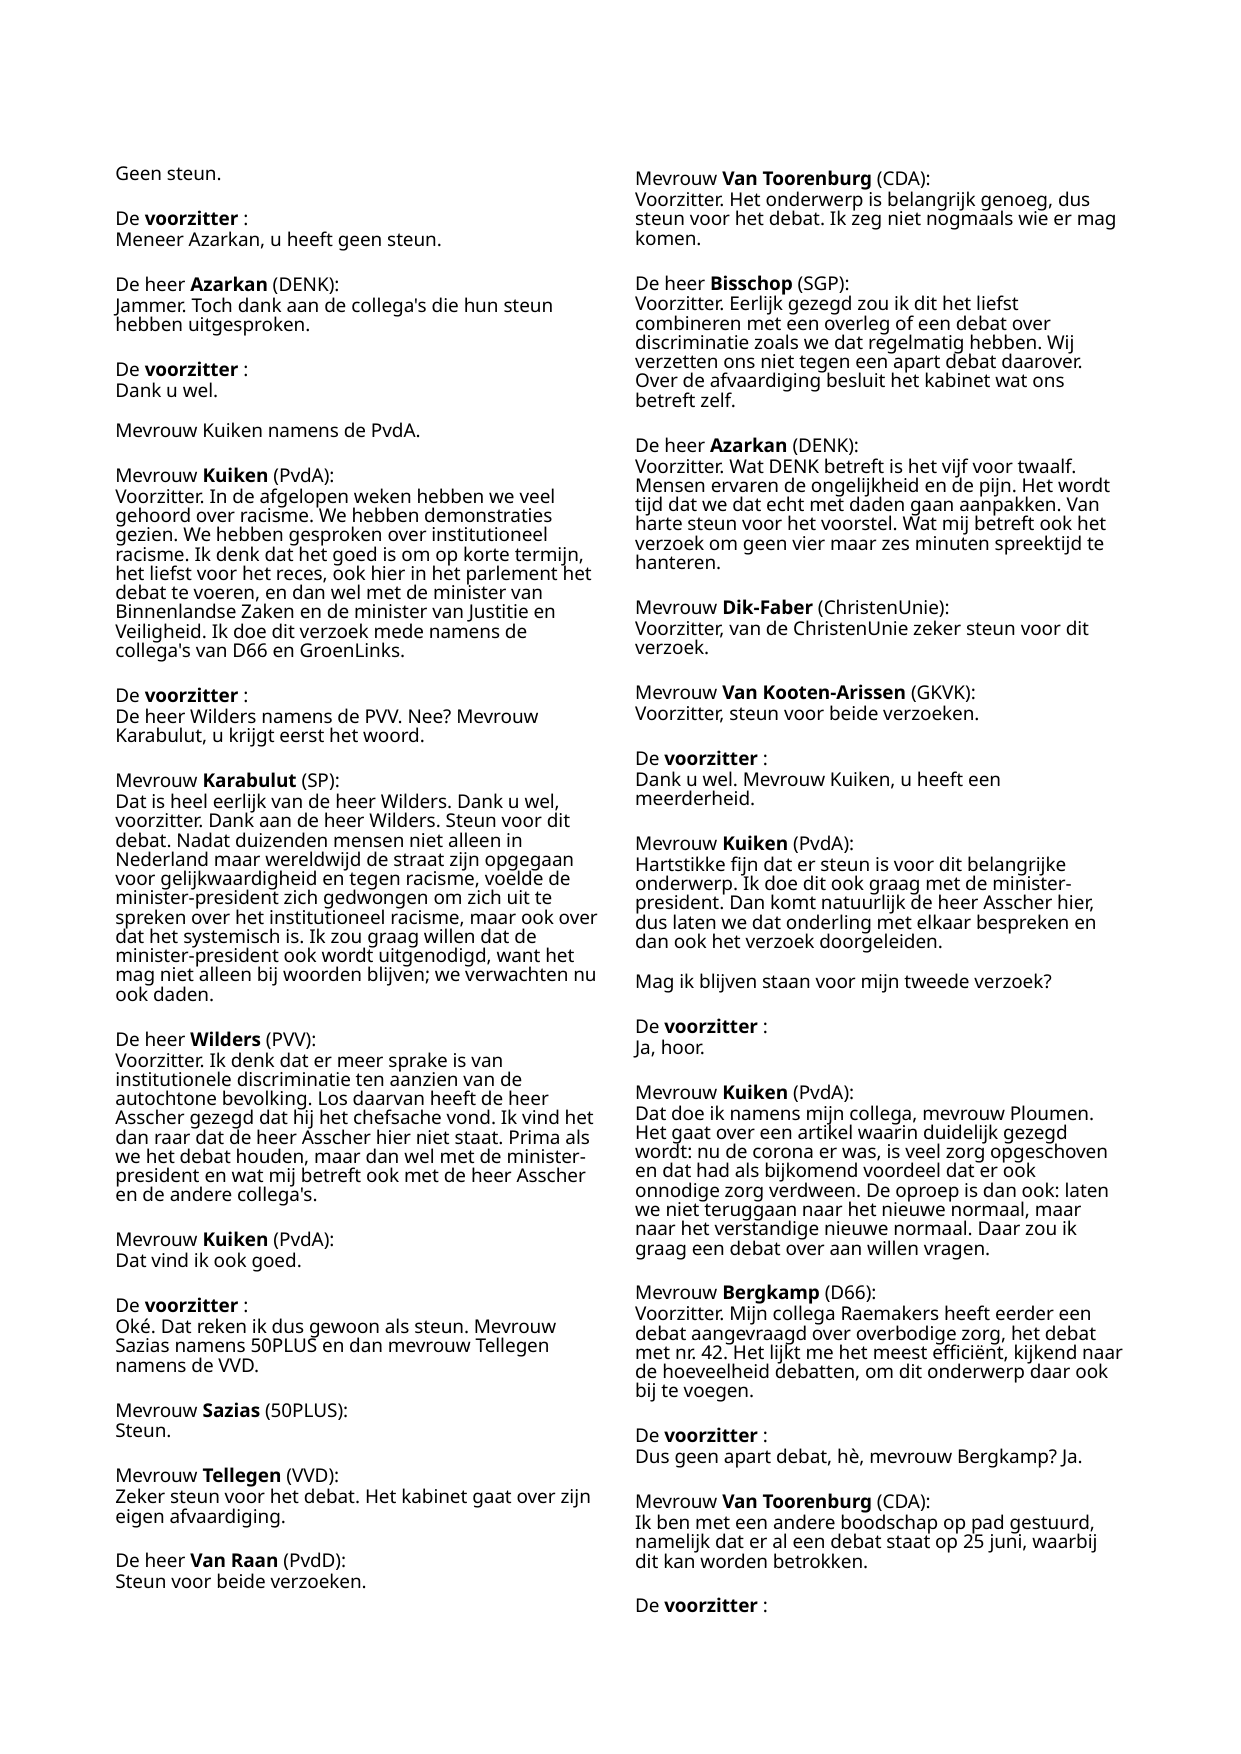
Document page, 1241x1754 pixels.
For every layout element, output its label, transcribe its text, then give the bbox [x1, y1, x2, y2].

text De voorzitter : [635, 745, 1125, 771]
text Zeker steun voor het debat. Het kabinet gaat over zijn eigen afvaardiging. [115, 1488, 605, 1527]
text De voorzitter : [115, 682, 605, 708]
text Voorzitter. Eerlijk gezegd zou ik dit het liefst combineren met een overleg of een debat over discriminatie zoals we dat regelmatig hebben. Wij verzetten ons niet tegen een apart debat daarover. Over de afvaardiging besluit het kabinet wat ons betreft zelf. [635, 295, 1125, 411]
text Voorzitter, van de ChristenUnie zeker steun voor dit verzoek. [635, 620, 1125, 658]
text Voorzitter. Ik denk dat er meer sprake is van institutionele discriminatie ten aanzien van de autochtone bevolking. Los daarvan heeft de heer Asscher gezegd dat hij het chefsache vond. Ik vind het dan raar dat de heer Asscher hier niet staat. Prima als we het debat houden, maar dan wel met de minister-president en wat mij betreft ook met de heer Asscher en de andere collega's. [115, 1052, 605, 1206]
text De heer Wilders namens de PVV. Nee? Mevrouw Karabulut, u krijgt eerst het woord. [115, 708, 605, 746]
text De heer Van Raan (PvdD): [115, 1548, 605, 1573]
text De voorzitter : [635, 1593, 1125, 1618]
text Mevrouw Van Toorenburg (CDA): [635, 1488, 1125, 1514]
text De heer Wilders (PVV): [115, 1026, 605, 1052]
text Hartstikke fijn dat er steun is voor dit belangrijke onderwerp. Ik doe dit ook graag met de minister-president. Dan komt natuurlijk de heer Asscher hier, dus laten we dat onderling met elkaar bespreken en dan ook het verzoek doorgeleiden. [635, 856, 1125, 952]
text Dat vind ik ook goed. [115, 1252, 605, 1272]
text Dus geen apart debat, hè, mevrouw Bergkamp? Ja. [635, 1448, 1125, 1467]
text De voorzitter : [115, 205, 605, 231]
text Mevrouw Van Toorenburg (CDA): [635, 165, 1125, 191]
text Ja, hoor. [635, 1039, 1125, 1058]
text De voorzitter : [635, 1013, 1125, 1039]
text Dank u wel. [115, 382, 605, 401]
text De heer Bisschop (SGP): [635, 270, 1125, 295]
text Mevrouw Karabulut (SP): [115, 767, 605, 793]
text Voorzitter. Het onderwerp is belangrijk genoeg, dus steun voor het debat. Ik zeg niet nogmaals wie er mag komen. [635, 191, 1125, 249]
text Mevrouw Kuiken (PvdA): [635, 830, 1125, 856]
text Mag ik blijven staan voor mijn tweede verzoek? [635, 973, 1125, 992]
text Jammer. Toch dank aan de collega's die hun steun hebben uitgesproken. [115, 297, 605, 336]
text Voorzitter. Mijn collega Raemakers heeft eerder een debat aangevraagd over overbodige zorg, het debat met nr. 42. Het lijkt me het meest efficiënt, kijkend naar de hoeveelheid debatten, om dit onderwerp daar ook bij te voegen. [635, 1305, 1125, 1402]
text De voorzitter : [635, 1422, 1125, 1448]
text Voorzitter. In de afgelopen weken hebben we veel gehoord over racisme. We hebben demonstraties gezien. We hebben gesproken over institutioneel racisme. Ik denk dat het goed is om op korte termijn, het liefst voor het reces, ook hier in het parlement het debat te voeren, en dan wel met de minister van Binnenlandse Zaken en de minister van Justitie en Veiligheid. Ik doe dit verzoek mede namens de collega's van D66 en GroenLinks. [115, 488, 605, 661]
text Geen steun. [115, 165, 605, 184]
text Meneer Azarkan, u heeft geen steun. [115, 231, 605, 250]
text Voorzitter. Wat DENK betreft is het vijf voor twaalf. Mensen ervaren de ongelijkheid en de pijn. Het wordt tijd dat we dat echt met daden gaan aanpakken. Van harte steun voor het voorstel. Wat mij betreft ook het verzoek om geen vier maar zes minuten spreektijd te hanteren. [635, 458, 1125, 573]
text De heer Azarkan (DENK): [635, 432, 1125, 458]
text Mevrouw Dik-Faber (ChristenUnie): [635, 594, 1125, 620]
text Steun. [115, 1422, 605, 1442]
text Mevrouw Tellegen (VVD): [115, 1463, 605, 1488]
text Dank u wel. Mevrouw Kuiken, u heeft een meerderheid. [635, 771, 1125, 809]
text Oké. Dat reken ik dus gewoon als steun. Mevrouw Sazias namens 50PLUS en dan mevrouw Tellegen namens de VVD. [115, 1318, 605, 1376]
text De voorzitter : [115, 356, 605, 382]
text De heer Azarkan (DENK): [115, 271, 605, 297]
text De voorzitter : [115, 1292, 605, 1318]
text Voorzitter, steun voor beide verzoeken. [635, 705, 1125, 724]
text Steun voor beide verzoeken. [115, 1573, 605, 1593]
text Ik ben met een andere boodschap op pad gestuurd, namelijk dat er al een debat staat op 25 juni, waarbij dit kan worden betrokken. [635, 1514, 1125, 1572]
text Mevrouw Kuiken (PvdA): [635, 1079, 1125, 1104]
text Mevrouw Kuiken (PvdA): [115, 1227, 605, 1252]
text Dat doe ik namens mijn collega, mevrouw Ploumen. Het gaat over een artikel waarin duidelijk gezegd wordt: nu de corona er was, is veel zorg opgeschoven en dat had als bijkomend voordeel dat er ook onnodige zorg verdween. De oproep is dan ook: laten we niet teruggaan naar het nieuwe normaal, maar naar het verstandige nieuwe normaal. Daar zou ik graag een debat over aan willen vragen. [635, 1104, 1125, 1259]
text Mevrouw Kuiken (PvdA): [115, 462, 605, 488]
text Mevrouw Sazias (50PLUS): [115, 1397, 605, 1422]
text Mevrouw Kuiken namens de PvdA. [115, 422, 605, 441]
text Mevrouw Van Kooten-Arissen (GKVK): [635, 679, 1125, 705]
text Mevrouw Bergkamp (D66): [635, 1279, 1125, 1305]
text Dat is heel eerlijk van de heer Wilders. Dank u wel, voorzitter. Dank aan de heer Wilders. Steun voor dit debat. Nadat duizenden mensen niet alleen in Nederland maar wereldwijd de straat zijn opgegaan voor gelijkwaardigheid en tegen racisme, voelde de minister-president zich gedwongen om zich uit te spreken over het institutioneel racisme, maar ook over dat het systemisch is. Ik zou graag willen dat de minister-president ook wordt uitgenodigd, want het mag niet alleen bij woorden blijven; we verwachten nu ook daden. [115, 793, 605, 1005]
